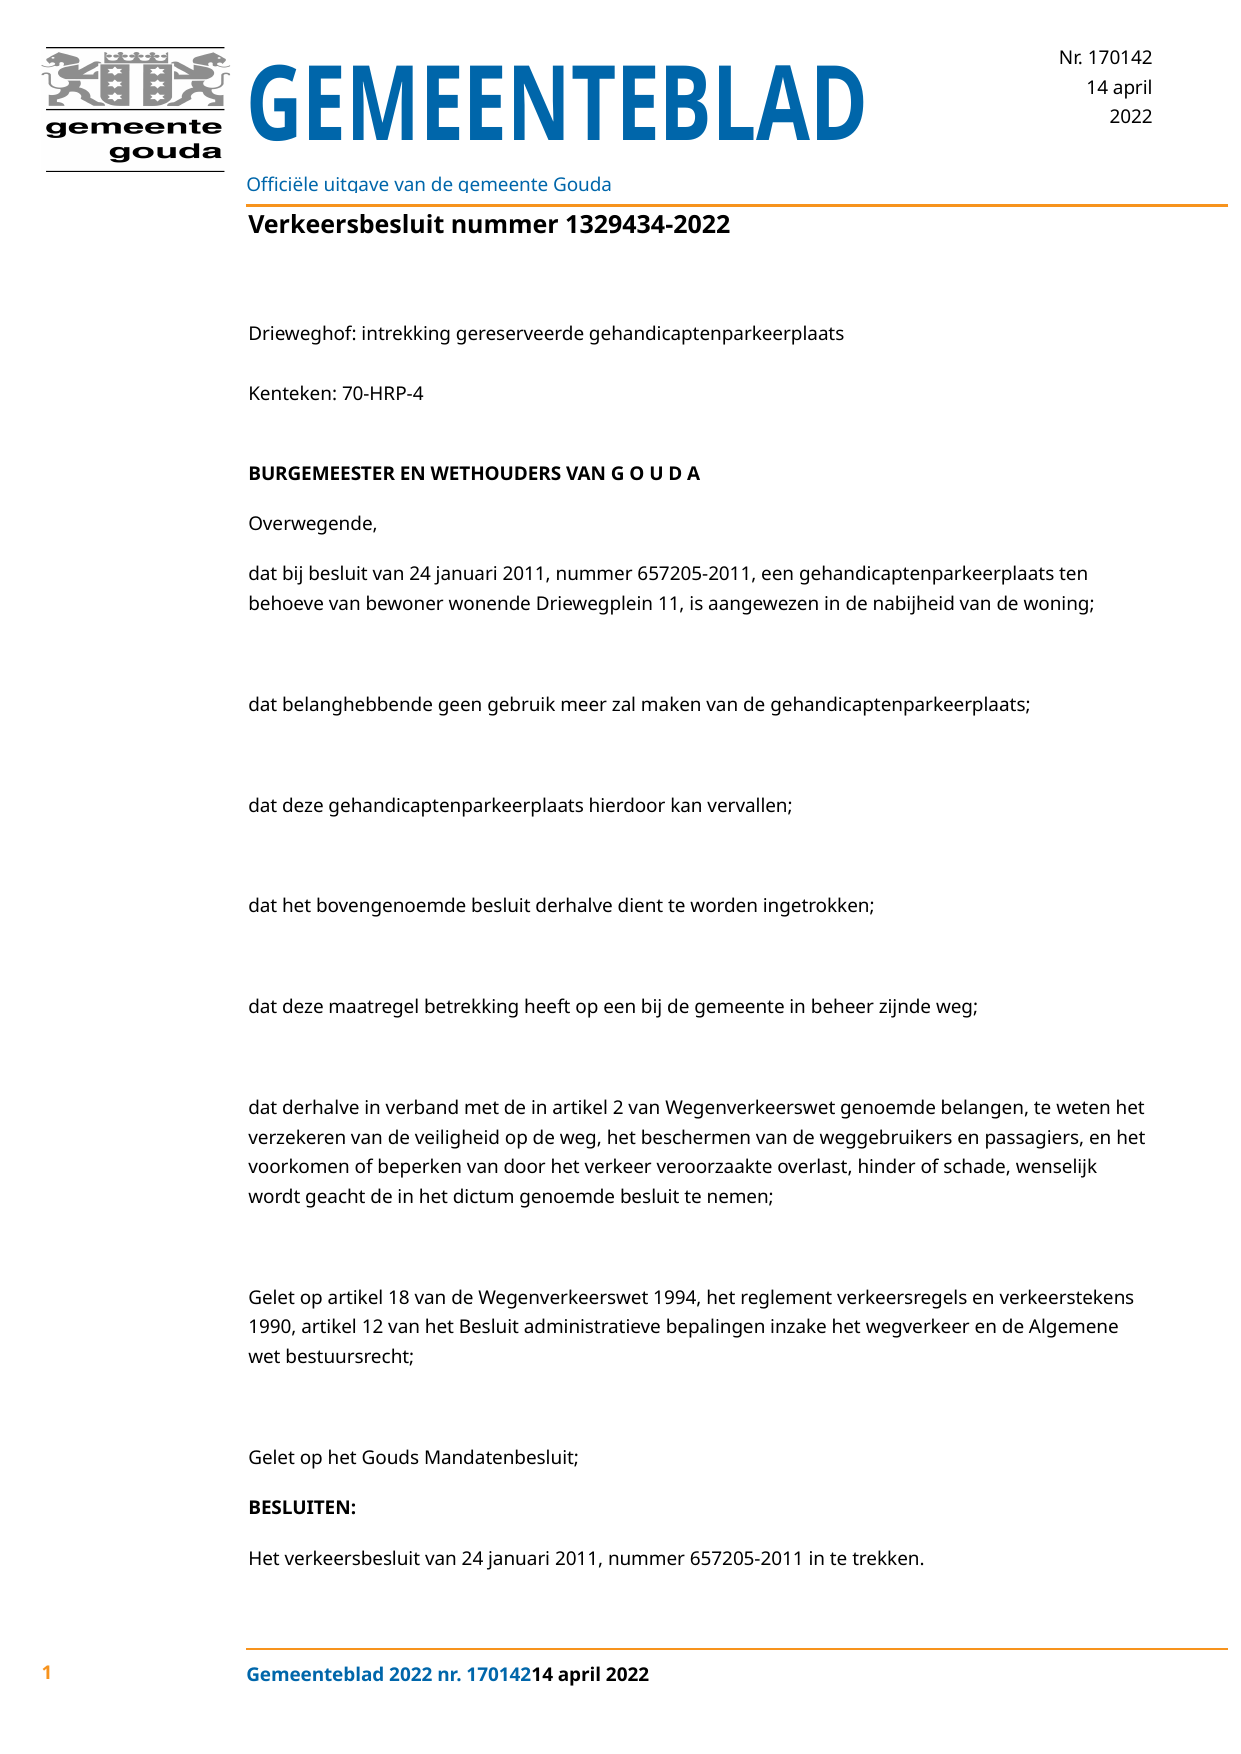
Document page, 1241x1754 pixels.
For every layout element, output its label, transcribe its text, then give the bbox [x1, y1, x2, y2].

picture [41, 47, 231, 172]
text dat bij besluit van 24 januari 2011, nummer 657205-2011, een gehandicaptenparkeerplaats ten behoeve van bewoner wonende Driewegplein 11, is aangewezen in de nabijheid van de woning; [248, 561, 1152, 616]
text Drieweghof: intrekking gereserveerde gehandicaptenparkeerplaats [248, 321, 1152, 346]
text Kenteken: 70-HRP-4 [248, 380, 1152, 406]
text Gelet op artikel 18 van de Wegenverkeerswet 1994, het reglement verkeersregels en verkeerstekens 1990, artikel 12 van het Besluit administratieve bepalingen inzake het wegverkeer en de Algemene wet bestuursrecht; [248, 1284, 1152, 1369]
text dat derhalve in verband met de in artikel 2 van Wegenverkeerswet genoemde belangen, te weten het verzekeren van de veiligheid op de weg, het beschermen van de weggebruikers en passagiers, en het voorkomen of beperken van door het verkeer veroorzaakte overlast, hinder of schade, wenselijk wordt geacht de in het dictum genoemde besluit te nemen; [248, 1094, 1152, 1209]
text Verkeersbesluit nummer 1329434-2022 [248, 207, 1152, 241]
text BURGEMEESTER EN WETHOUDERS VAN G O U D A [248, 460, 1152, 486]
text dat deze gehandicaptenparkeerplaats hierdoor kan vervallen; [248, 792, 1152, 818]
text BESLUITEN: [248, 1494, 1152, 1520]
text dat belanghebbende geen gebruik meer zal maken van de gehandicaptenparkeerplaats; [248, 691, 1152, 717]
text Gelet op het Gouds Mandatenbesluit; [248, 1444, 1152, 1470]
text Het verkeersbesluit van 24 januari 2011, nummer 657205-2011 in te trekken. [248, 1545, 1152, 1571]
text dat deze maatregel betrekking heeft op een bij de gemeente in beheer zijnde weg; [248, 993, 1152, 1019]
text Overwegende, [248, 510, 1152, 536]
text dat het bovengenoemde besluit derhalve dient te worden ingetrokken; [248, 893, 1152, 918]
